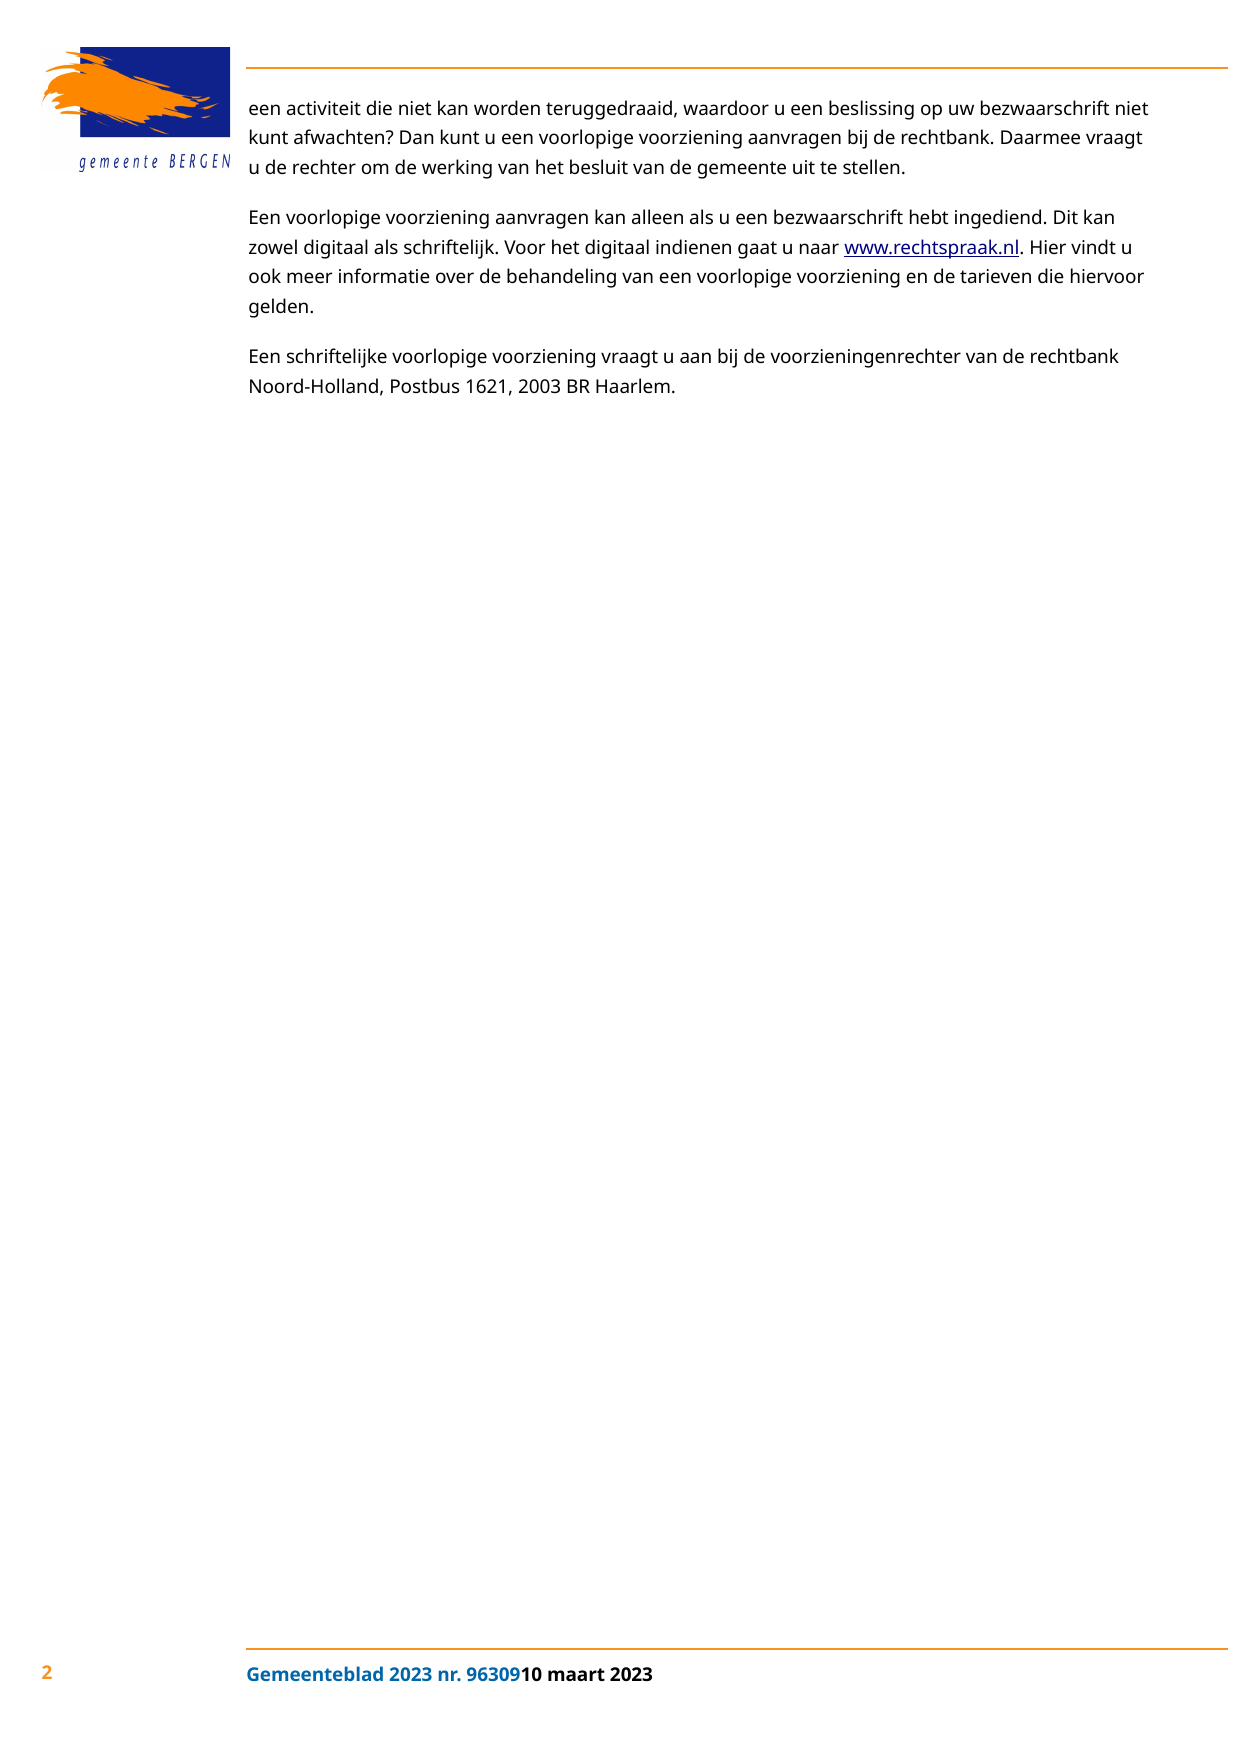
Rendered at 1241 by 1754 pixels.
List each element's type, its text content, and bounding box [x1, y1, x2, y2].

picture [41, 47, 231, 172]
text een activiteit die niet kan worden teruggedraaid, waardoor u een beslissing op uw bezwaarschrift niet kunt afwachten? Dan kunt u een voorlopige voorziening aanvragen bij de rechtbank. Daarmee vraagt u de rechter om de werking van het besluit van de gemeente uit te stellen. [248, 95, 1152, 180]
text Een schriftelijke voorlopige voorziening vraagt u aan bij de voorzieningenrechter van de rechtbank Noord-Holland, Postbus 1621, 2003 BR Haarlem. [248, 343, 1152, 399]
text Een voorlopige voorziening aanvragen kan alleen als u een bezwaarschrift hebt ingediend. Dit kan zowel digitaal als schriftelijk. Voor het digitaal indienen gaat u naar www.rechtspraak.nl. Hier vindt u ook meer informatie over de behandeling van een voorlopige voorziening en de tarieven die hiervoor gelden. [248, 204, 1152, 319]
